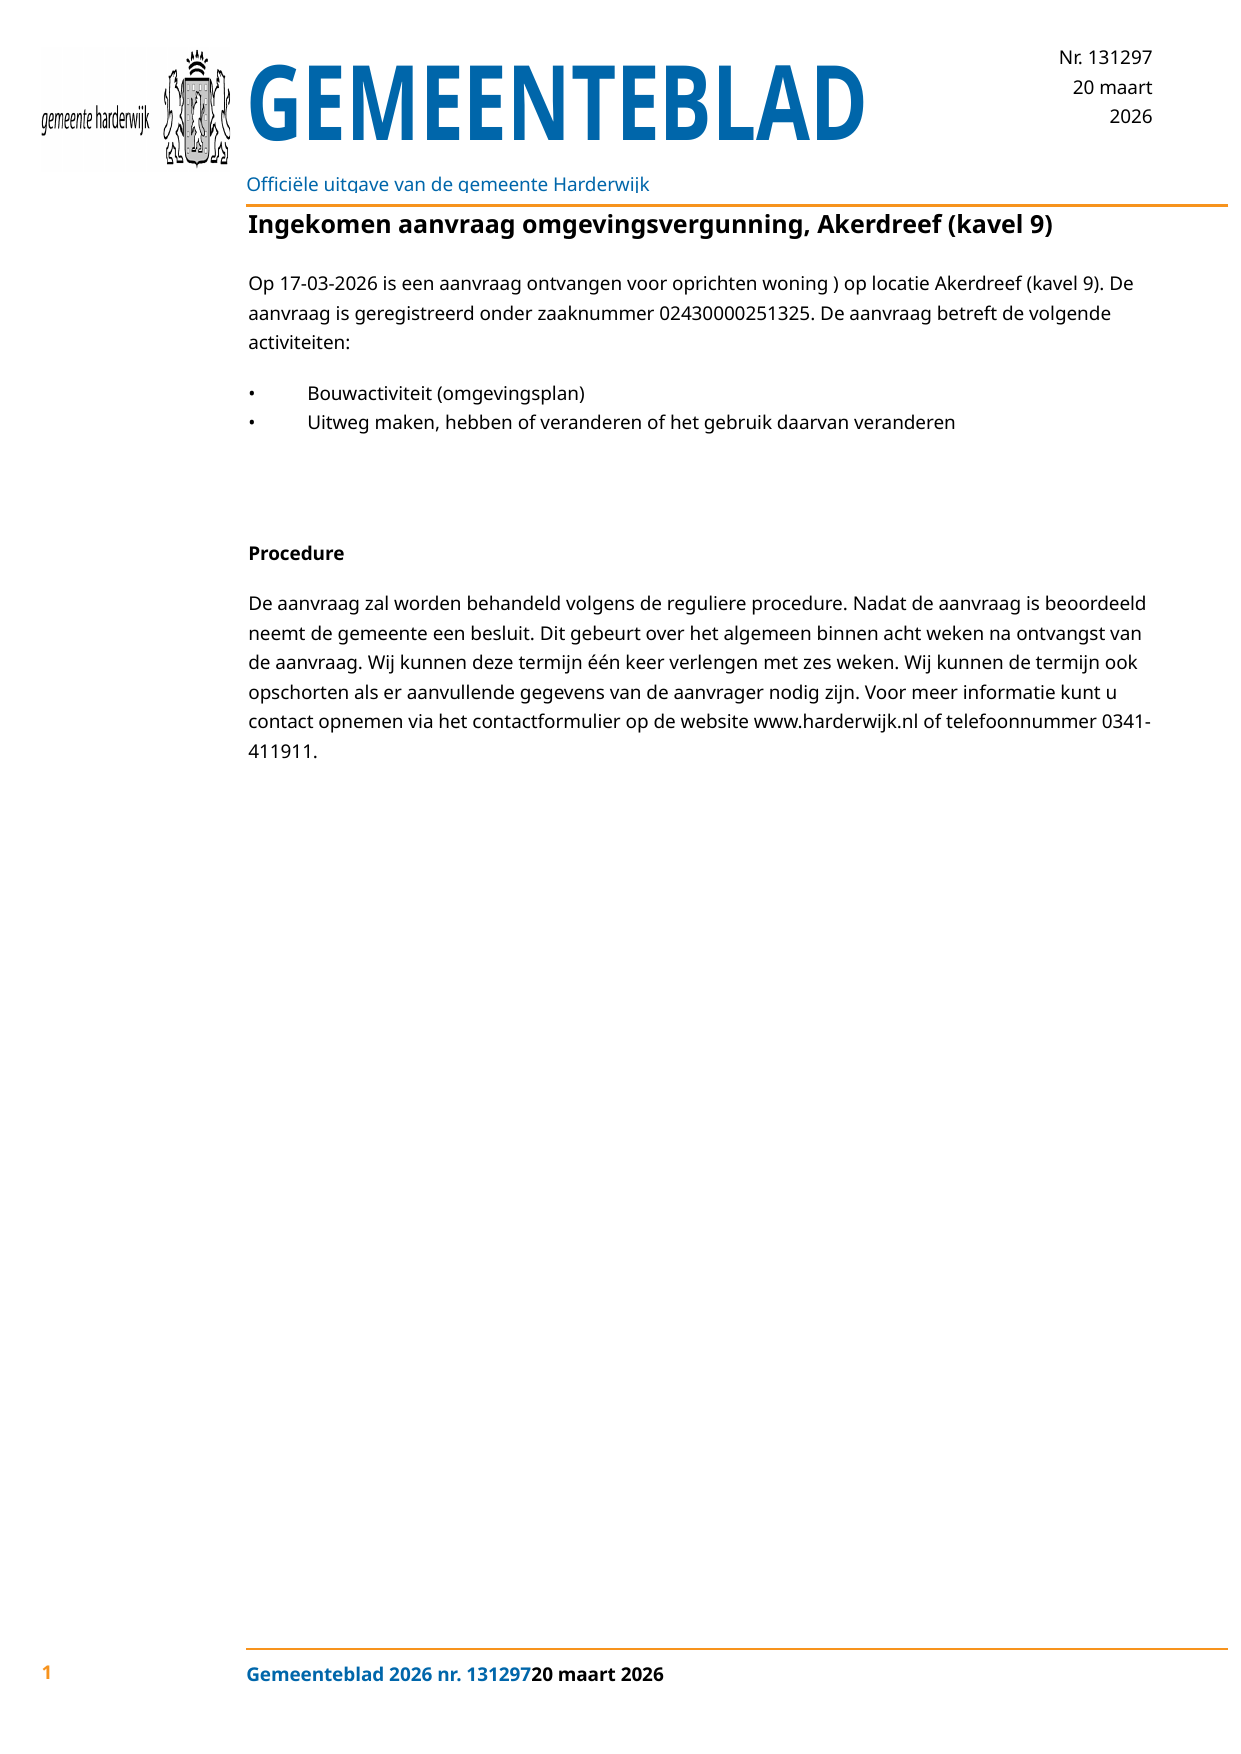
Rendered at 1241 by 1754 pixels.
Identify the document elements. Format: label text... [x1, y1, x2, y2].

picture [41, 47, 231, 172]
list Bouwactiviteit (omgevingsplan) [248, 380, 1152, 406]
text Procedure [248, 540, 1152, 566]
list Uitweg maken, hebben of veranderen of het gebruik daarvan veranderen [248, 409, 1152, 435]
text Ingekomen aanvraag omgevingsvergunning, Akerdreef (kavel 9) [248, 207, 1152, 241]
text De aanvraag zal worden behandeld volgens de reguliere procedure. Nadat de aanvraag is beoordeeld neemt de gemeente een besluit. Dit gebeurt over het algemeen binnen acht weken na ontvangst van de aanvraag. Wij kunnen deze termijn één keer verlengen met zes weken. Wij kunnen de termijn ook opschorten als er aanvullende gegevens van de aanvrager nodig zijn. Voor meer informatie kunt u contact opnemen via het contactformulier op de website www.harderwijk.nl of telefoonnummer 0341-411911. [248, 590, 1152, 764]
text Op 17-03-2026 is een aanvraag ontvangen voor oprichten woning ) op locatie Akerdreef (kavel 9). De aanvraag is geregistreerd onder zaaknummer 02430000251325. De aanvraag betreft de volgende activiteiten: [248, 270, 1152, 355]
